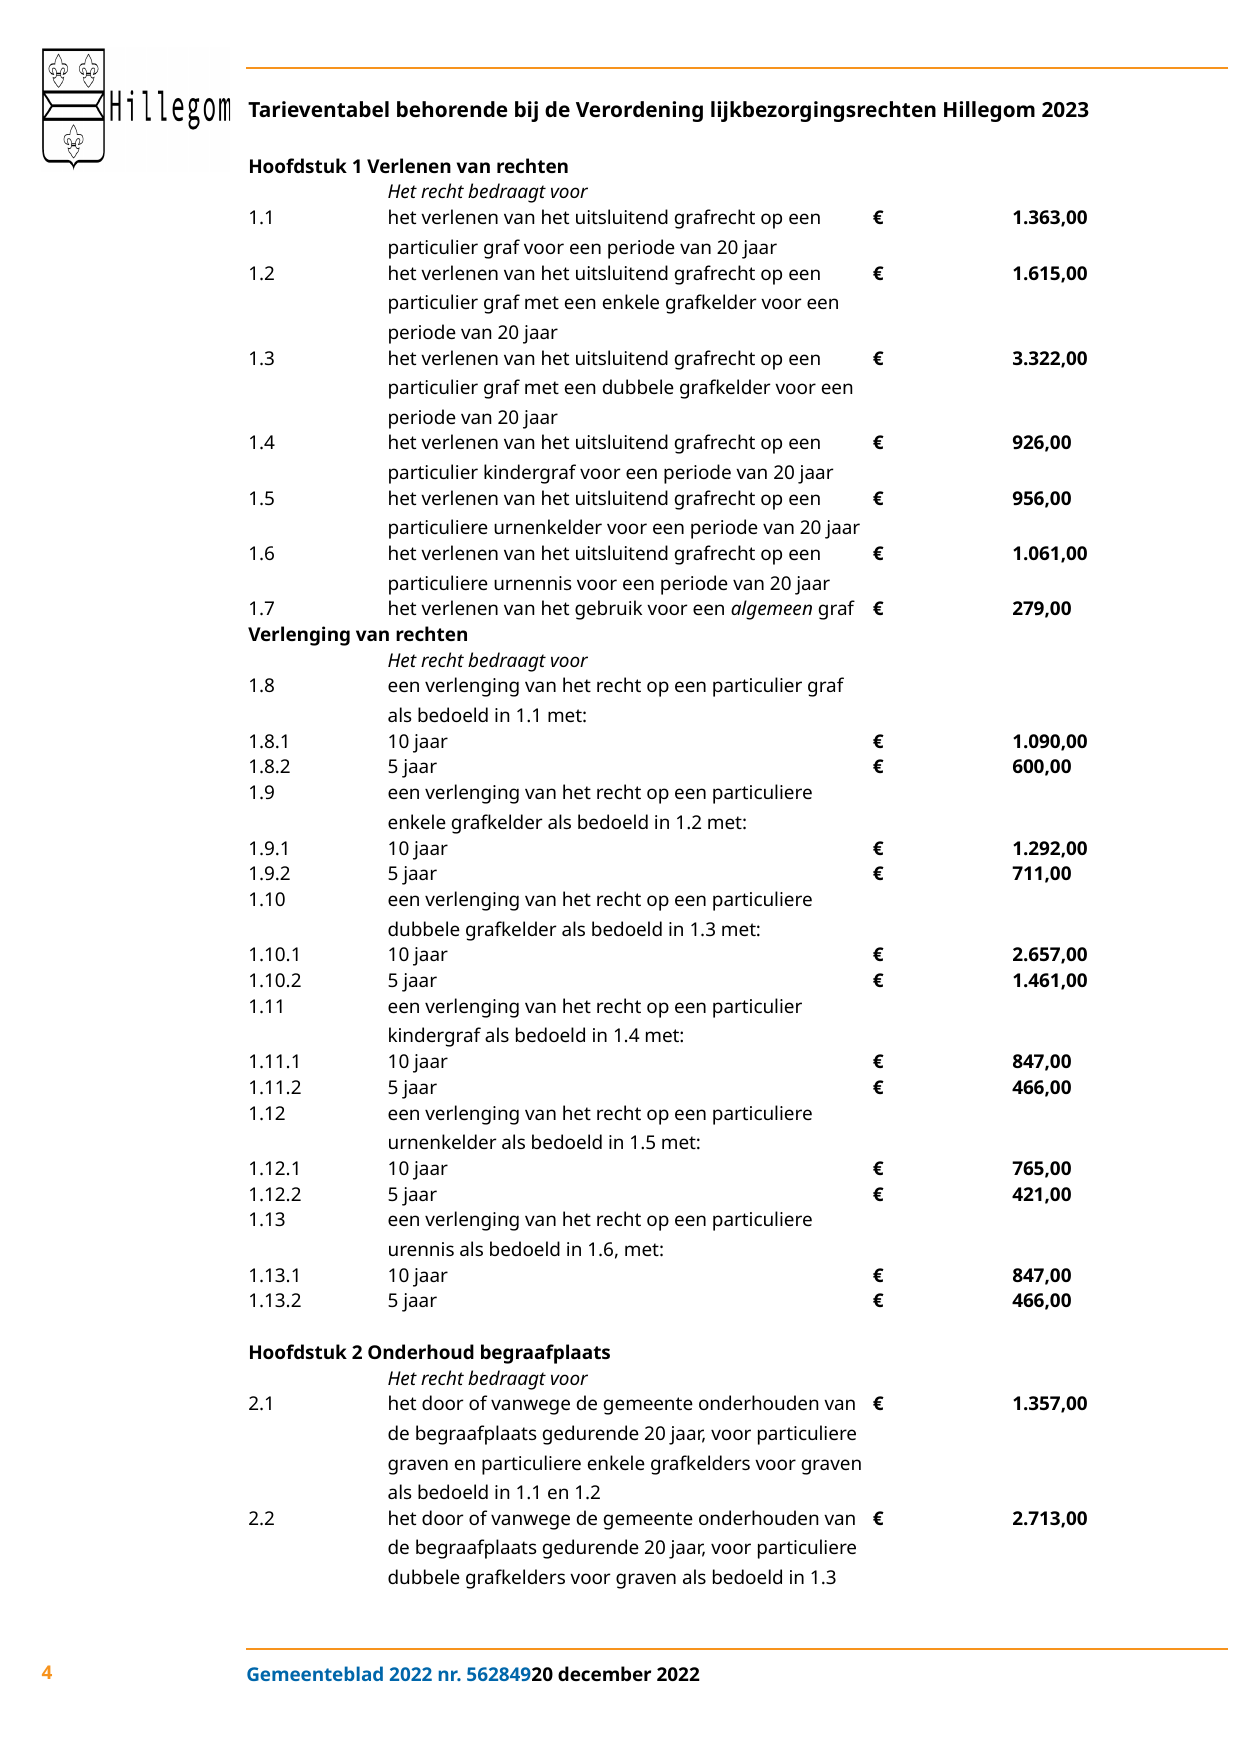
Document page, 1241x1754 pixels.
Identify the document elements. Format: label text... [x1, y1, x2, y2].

table_cell € [873, 967, 1012, 993]
table_cell het verlenen van het uitsluitend grafrecht op een particulier graf met een dubbele grafkelder voor een periode van 20 jaar [388, 345, 873, 429]
table_cell € [873, 835, 1012, 861]
table_cell 847,00 [1012, 1048, 1152, 1074]
table_cell [873, 1207, 1012, 1262]
table_cell € [873, 754, 1012, 779]
table_cell Het recht bedraagt voor [388, 1365, 873, 1391]
table_cell 2.1 [248, 1391, 387, 1505]
table_cell 711,00 [1012, 861, 1152, 886]
text Tarieventabel behorende bij de Verordening lijkbezorgingsrechten Hillegom 2023 [248, 95, 1152, 123]
table_cell € [873, 596, 1012, 621]
table_cell een verlenging van het recht op een particuliere enkele grafkelder als bedoeld in 1.2 met: [388, 780, 873, 835]
table_cell € [873, 1048, 1012, 1074]
table_cell [248, 1365, 387, 1391]
table_cell [1012, 886, 1152, 942]
table_cell 466,00 [1012, 1288, 1152, 1313]
table_cell [1012, 647, 1152, 673]
table_cell [873, 179, 1012, 204]
table_cell het verlenen van het uitsluitend grafrecht op een particuliere urnennis voor een periode van 20 jaar [388, 540, 873, 596]
table_cell 847,00 [1012, 1262, 1152, 1288]
table_cell 1.9.2 [248, 861, 387, 886]
table_cell 1.11.2 [248, 1074, 387, 1100]
table_cell € [873, 430, 1012, 485]
table_cell [873, 993, 1012, 1048]
table_cell het door of vanwege de gemeente onderhouden van de begraafplaats gedurende 20 jaar, voor particuliere graven en particuliere enkele grafkelders voor graven als bedoeld in 1.1 en 1.2 [388, 1391, 873, 1505]
table_cell 1.12.1 [248, 1155, 387, 1181]
table_cell 1.3 [248, 345, 387, 429]
table_cell 1.10 [248, 886, 387, 942]
table_cell € [873, 1288, 1012, 1313]
table_cell 10 jaar [388, 1048, 873, 1074]
table_cell een verlenging van het recht op een particuliere dubbele grafkelder als bedoeld in 1.3 met: [388, 886, 873, 942]
table_cell € [873, 942, 1012, 967]
table_cell 5 jaar [388, 1288, 873, 1313]
table_cell 10 jaar [388, 835, 873, 861]
table_cell € [873, 1181, 1012, 1207]
table_cell 5 jaar [388, 967, 873, 993]
table_cell € [873, 728, 1012, 754]
table_cell € [873, 345, 1012, 429]
table_header Hoofdstuk 1 Verlenen van rechten [248, 153, 1152, 179]
table_cell 1.9 [248, 780, 387, 835]
table_cell 765,00 [1012, 1155, 1152, 1181]
table_cell Hoofdstuk 2 Onderhoud begraafplaats [248, 1339, 1152, 1365]
table_cell [873, 1100, 1012, 1155]
table_cell 1.13.1 [248, 1262, 387, 1288]
table_cell 2.657,00 [1012, 942, 1152, 967]
table_cell 1.061,00 [1012, 540, 1152, 596]
table_cell € [873, 1505, 1012, 1590]
table_cell 10 jaar [388, 728, 873, 754]
table_cell 3.322,00 [1012, 345, 1152, 429]
table_cell € [873, 1391, 1012, 1505]
table_cell 10 jaar [388, 1262, 873, 1288]
table_cell 1.7 [248, 596, 387, 621]
table_cell [1012, 1365, 1152, 1391]
table_cell het verlenen van het uitsluitend grafrecht op een particulier kindergraf voor een periode van 20 jaar [388, 430, 873, 485]
table_cell € [873, 861, 1012, 886]
table_cell een verlenging van het recht op een particulier graf als bedoeld in 1.1 met: [388, 673, 873, 728]
table_cell [873, 647, 1012, 673]
table_cell 2.713,00 [1012, 1505, 1152, 1590]
table_cell [1012, 673, 1152, 728]
table_cell 5 jaar [388, 1074, 873, 1100]
table_cell een verlenging van het recht op een particulier kindergraf als bedoeld in 1.4 met: [388, 993, 873, 1048]
table_cell 1.8.2 [248, 754, 387, 779]
table_cell 1.4 [248, 430, 387, 485]
table_cell € [873, 1262, 1012, 1288]
table_cell het verlenen van het gebruik voor een algemeen graf [388, 596, 873, 621]
table_cell 421,00 [1012, 1181, 1152, 1207]
table_cell 1.1 [248, 205, 387, 260]
table_cell [248, 1313, 1152, 1339]
table_cell 466,00 [1012, 1074, 1152, 1100]
table_cell 1.10.1 [248, 942, 387, 967]
table_cell 10 jaar [388, 1155, 873, 1181]
table_cell 1.11 [248, 993, 387, 1048]
table_cell [1012, 179, 1152, 204]
table_cell een verlenging van het recht op een particuliere urnenkelder als bedoeld in 1.5 met: [388, 1100, 873, 1155]
table_cell [873, 673, 1012, 728]
table_cell 1.13 [248, 1207, 387, 1262]
table_cell [248, 179, 387, 204]
table_cell Verlenging van rechten [248, 621, 1152, 647]
table_cell 600,00 [1012, 754, 1152, 779]
table_cell 1.8.1 [248, 728, 387, 754]
table_cell 5 jaar [388, 1181, 873, 1207]
table_cell 1.12 [248, 1100, 387, 1155]
table_cell Het recht bedraagt voor [388, 179, 873, 204]
table_cell 1.2 [248, 260, 387, 345]
table_cell 2.2 [248, 1505, 387, 1590]
table_cell het verlenen van het uitsluitend grafrecht op een particuliere urnenkelder voor een periode van 20 jaar [388, 485, 873, 540]
table_cell € [873, 485, 1012, 540]
table_cell Het recht bedraagt voor [388, 647, 873, 673]
table_cell € [873, 1074, 1012, 1100]
table_cell 1.10.2 [248, 967, 387, 993]
table_cell 1.9.1 [248, 835, 387, 861]
table_cell het door of vanwege de gemeente onderhouden van de begraafplaats gedurende 20 jaar, voor particuliere dubbele grafkelders voor graven als bedoeld in 1.3 [388, 1505, 873, 1590]
table_cell € [873, 260, 1012, 345]
table_cell [248, 647, 387, 673]
table_cell [1012, 1207, 1152, 1262]
table_cell 5 jaar [388, 861, 873, 886]
table_cell [873, 780, 1012, 835]
table_cell 926,00 [1012, 430, 1152, 485]
table_cell 1.5 [248, 485, 387, 540]
table_cell 5 jaar [388, 754, 873, 779]
table_cell 1.8 [248, 673, 387, 728]
table_cell 1.292,00 [1012, 835, 1152, 861]
table_cell [873, 886, 1012, 942]
table_cell een verlenging van het recht op een particuliere urennis als bedoeld in 1.6, met: [388, 1207, 873, 1262]
table_cell het verlenen van het uitsluitend grafrecht op een particulier graf voor een periode van 20 jaar [388, 205, 873, 260]
table_cell [1012, 1100, 1152, 1155]
table_cell 279,00 [1012, 596, 1152, 621]
table_cell 956,00 [1012, 485, 1152, 540]
table_cell het verlenen van het uitsluitend grafrecht op een particulier graf met een enkele grafkelder voor een periode van 20 jaar [388, 260, 873, 345]
table_cell 1.461,00 [1012, 967, 1152, 993]
table_cell € [873, 540, 1012, 596]
table_cell [873, 1365, 1012, 1391]
table_cell 1.363,00 [1012, 205, 1152, 260]
table_cell 1.615,00 [1012, 260, 1152, 345]
table_cell 1.11.1 [248, 1048, 387, 1074]
table_cell 1.090,00 [1012, 728, 1152, 754]
picture [41, 47, 231, 172]
table_cell € [873, 1155, 1012, 1181]
table_cell 1.6 [248, 540, 387, 596]
table_cell 1.13.2 [248, 1288, 387, 1313]
table_cell 1.357,00 [1012, 1391, 1152, 1505]
table_cell 1.12.2 [248, 1181, 387, 1207]
table_cell € [873, 205, 1012, 260]
table_cell [1012, 993, 1152, 1048]
table_cell [1012, 780, 1152, 835]
table_cell 10 jaar [388, 942, 873, 967]
